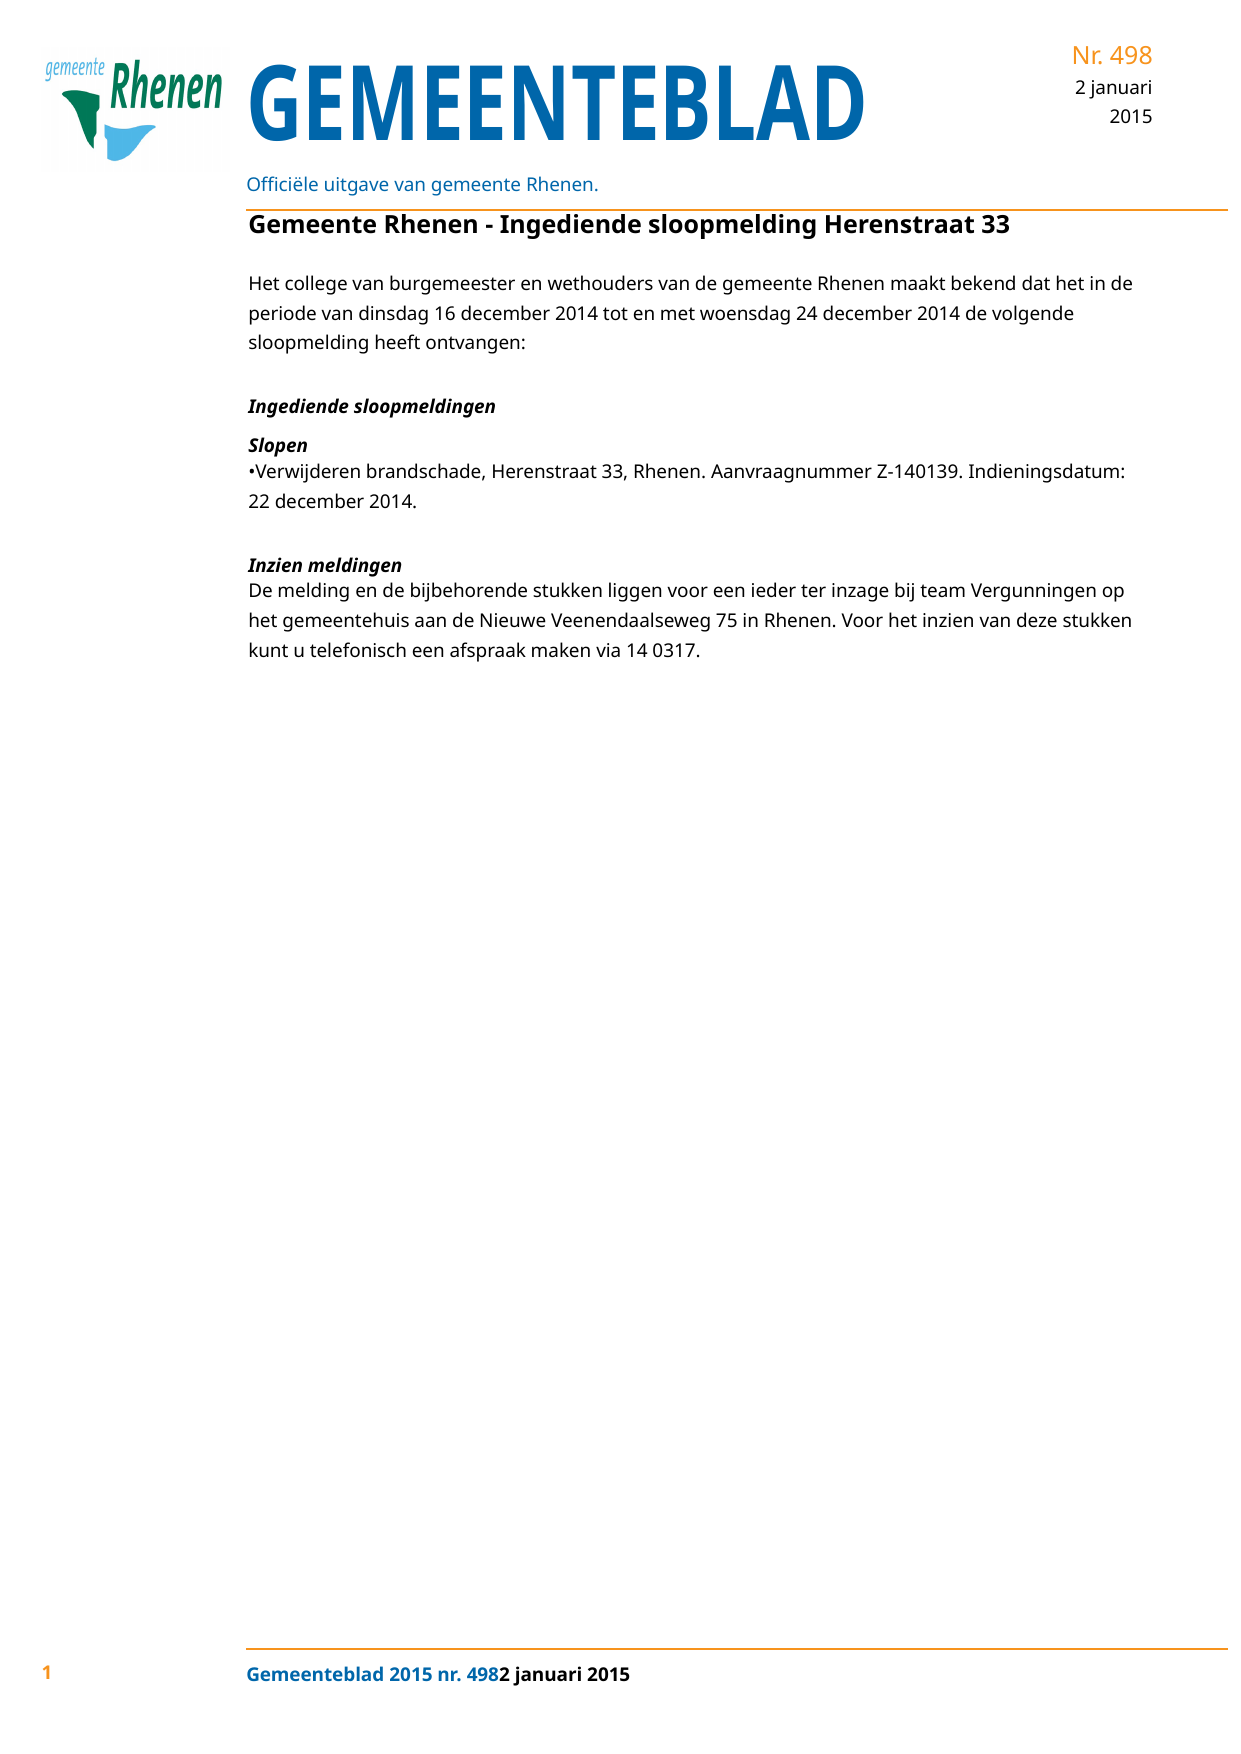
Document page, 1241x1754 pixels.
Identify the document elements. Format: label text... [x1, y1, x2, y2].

picture [41, 47, 231, 172]
text De melding en de bijbehorende stukken liggen voor een ieder ter inzage bij team Vergunningen op het gemeentehuis aan de Nieuwe Veenendaalseweg 75 in Rhenen. Voor het inzien van deze stukken kunt u telefonisch een afspraak maken via 14 0317. [248, 578, 1152, 663]
text Ingediende sloopmeldingen [248, 393, 1152, 419]
text Gemeente Rhenen - Ingediende sloopmelding Herenstraat 33 [248, 211, 1152, 241]
text •Verwijderen brandschade, Herenstraat 33, Rhenen. Aanvraagnummer Z-140139. Indieningsdatum: 22 december 2014. [248, 458, 1152, 514]
text Inzien meldingen [248, 552, 1152, 578]
text Het college van burgemeester en wethouders van de gemeente Rhenen maakt bekend dat het in de periode van dinsdag 16 december 2014 tot en met woensdag 24 december 2014 de volgende sloopmelding heeft ontvangen: [248, 270, 1152, 355]
text Slopen [248, 433, 1152, 458]
